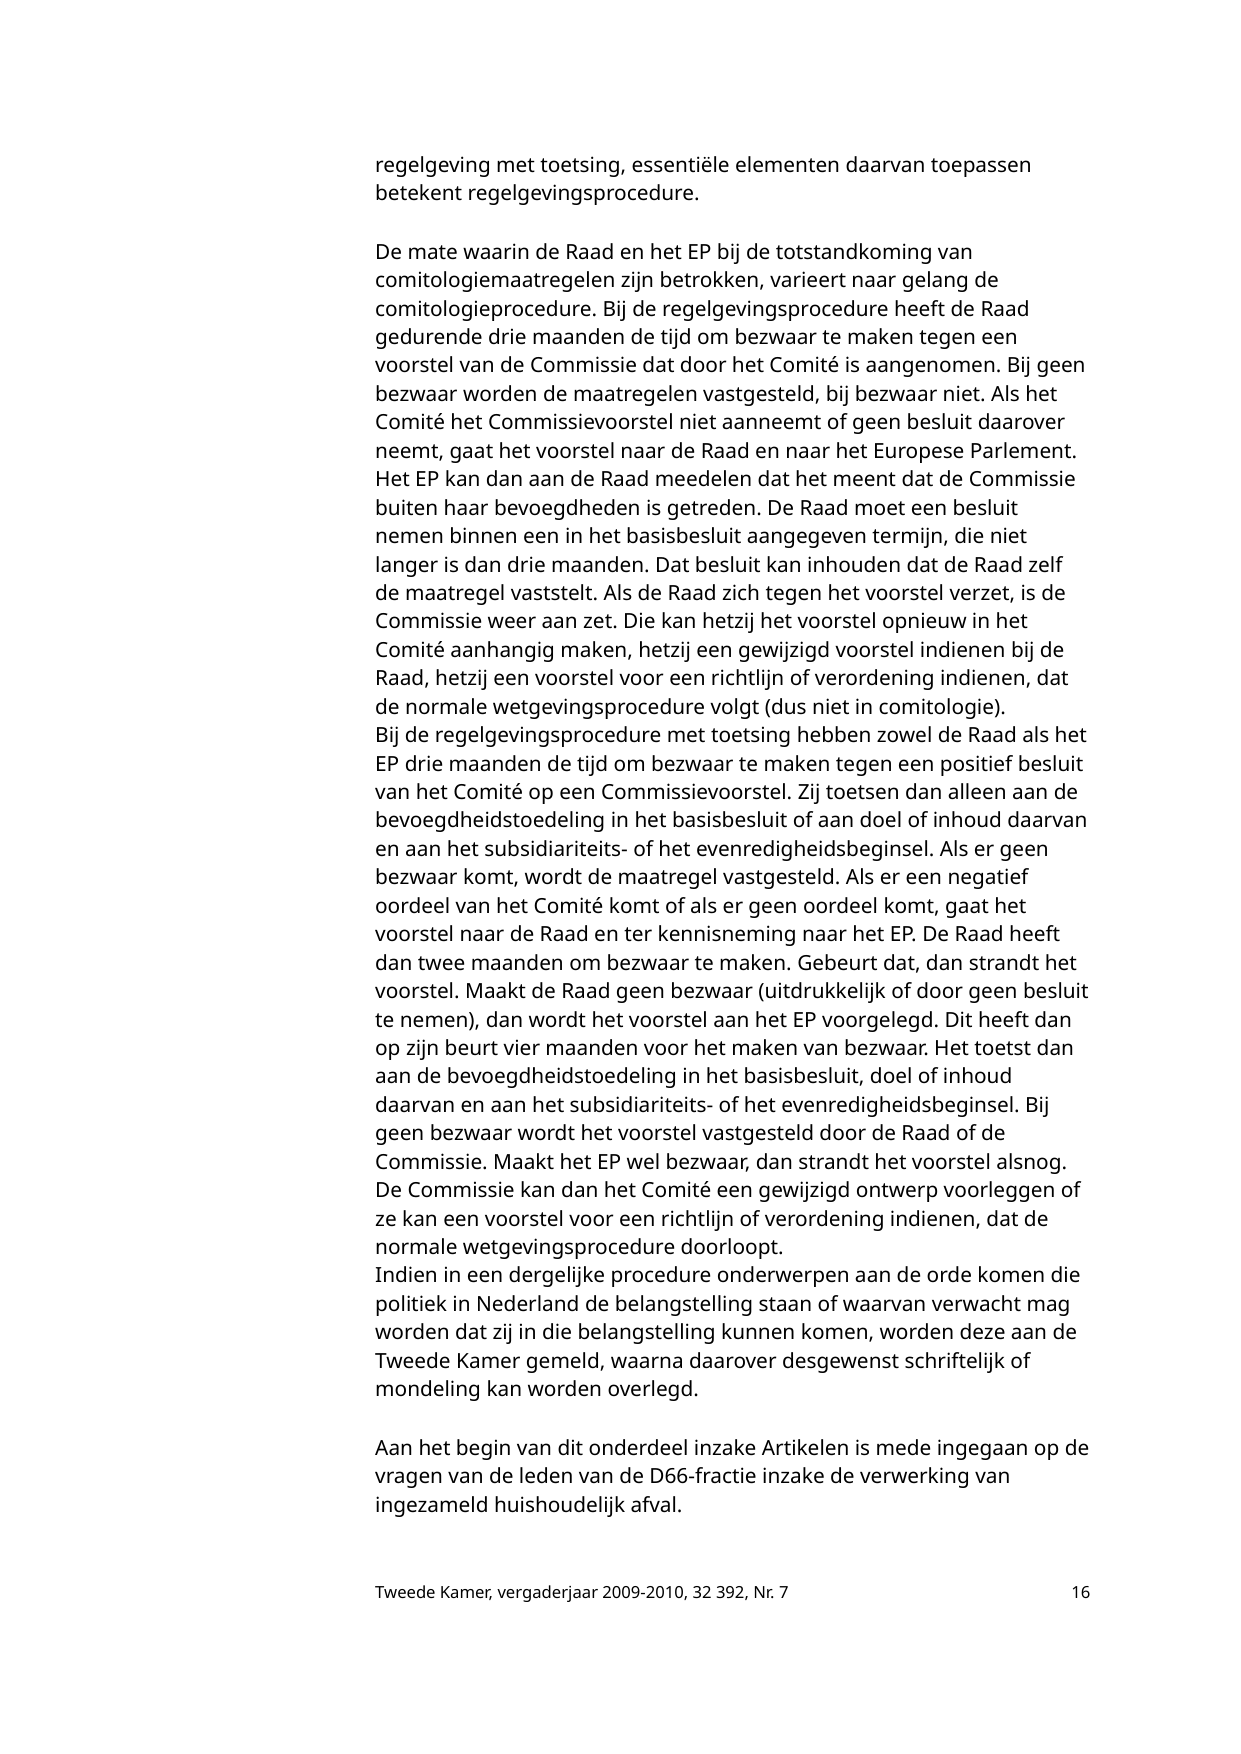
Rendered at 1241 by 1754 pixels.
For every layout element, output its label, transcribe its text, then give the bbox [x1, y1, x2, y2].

text Aan het begin van dit onderdeel inzake Artikelen is mede ingegaan op de vragen van de leden van de D66-fractie inzake de verwerking van ingezameld huishoudelijk afval. [375, 1433, 1090, 1518]
text regelgeving met toetsing, essentiële elementen daarvan toepassen betekent regelgevingsprocedure. [375, 150, 1090, 207]
text De mate waarin de Raad en het EP bij de totstandkoming van comitologiemaatregelen zijn betrokken, varieert naar gelang de comitologieprocedure. Bij de regelgevingsprocedure heeft de Raad gedurende drie maanden de tijd om bezwaar te maken tegen een voorstel van de Commissie dat door het Comité is aangenomen. Bij geen bezwaar worden de maatregelen vastgesteld, bij bezwaar niet. Als het Comité het Commissievoorstel niet aanneemt of geen besluit daarover neemt, gaat het voorstel naar de Raad en naar het Europese Parlement. Het EP kan dan aan de Raad meedelen dat het meent dat de Commissie buiten haar bevoegdheden is getreden. De Raad moet een besluit nemen binnen een in het basisbesluit aangegeven termijn, die niet langer is dan drie maanden. Dat besluit kan inhouden dat de Raad zelf de maatregel vaststelt. Als de Raad zich tegen het voorstel verzet, is de Commissie weer aan zet. Die kan hetzij het voorstel opnieuw in het Comité aanhangig maken, hetzij een gewijzigd voorstel indienen bij de Raad, hetzij een voorstel voor een richtlijn of verordening indienen, dat de normale wetgevingsprocedure volgt (dus niet in comitologie). [375, 237, 1090, 720]
text Indien in een dergelijke procedure onderwerpen aan de orde komen die politiek in Nederland de belangstelling staan of waarvan verwacht mag worden dat zij in die belangstelling kunnen komen, worden deze aan de Tweede Kamer gemeld, waarna daarover desgewenst schriftelijk of mondeling kan worden overlegd. [375, 1261, 1090, 1403]
text Bij de regelgevingsprocedure met toetsing hebben zowel de Raad als het EP drie maanden de tijd om bezwaar te maken tegen een positief besluit van het Comité op een Commissievoorstel. Zij toetsen dan alleen aan de bevoegdheidstoedeling in het basisbesluit of aan doel of inhoud daarvan en aan het subsidiariteits- of het evenredigheidsbeginsel. Als er geen bezwaar komt, wordt de maatregel vastgesteld. Als er een negatief oordeel van het Comité komt of als er geen oordeel komt, gaat het voorstel naar de Raad en ter kennisneming naar het EP. De Raad heeft dan twee maanden om bezwaar te maken. Gebeurt dat, dan strandt het voorstel. Maakt de Raad geen bezwaar (uitdrukkelijk of door geen besluit te nemen), dan wordt het voorstel aan het EP voorgelegd. Dit heeft dan op zijn beurt vier maanden voor het maken van bezwaar. Het toetst dan aan de bevoegdheidstoedeling in het basisbesluit, doel of inhoud daarvan en aan het subsidiariteits- of het evenredigheidsbeginsel. Bij geen bezwaar wordt het voorstel vastgesteld door de Raad of de Commissie. Maakt het EP wel bezwaar, dan strandt het voorstel alsnog. De Commissie kan dan het Comité een gewijzigd ontwerp voorleggen of ze kan een voorstel voor een richtlijn of verordening indienen, dat de normale wetgevingsprocedure doorloopt. [375, 720, 1090, 1261]
